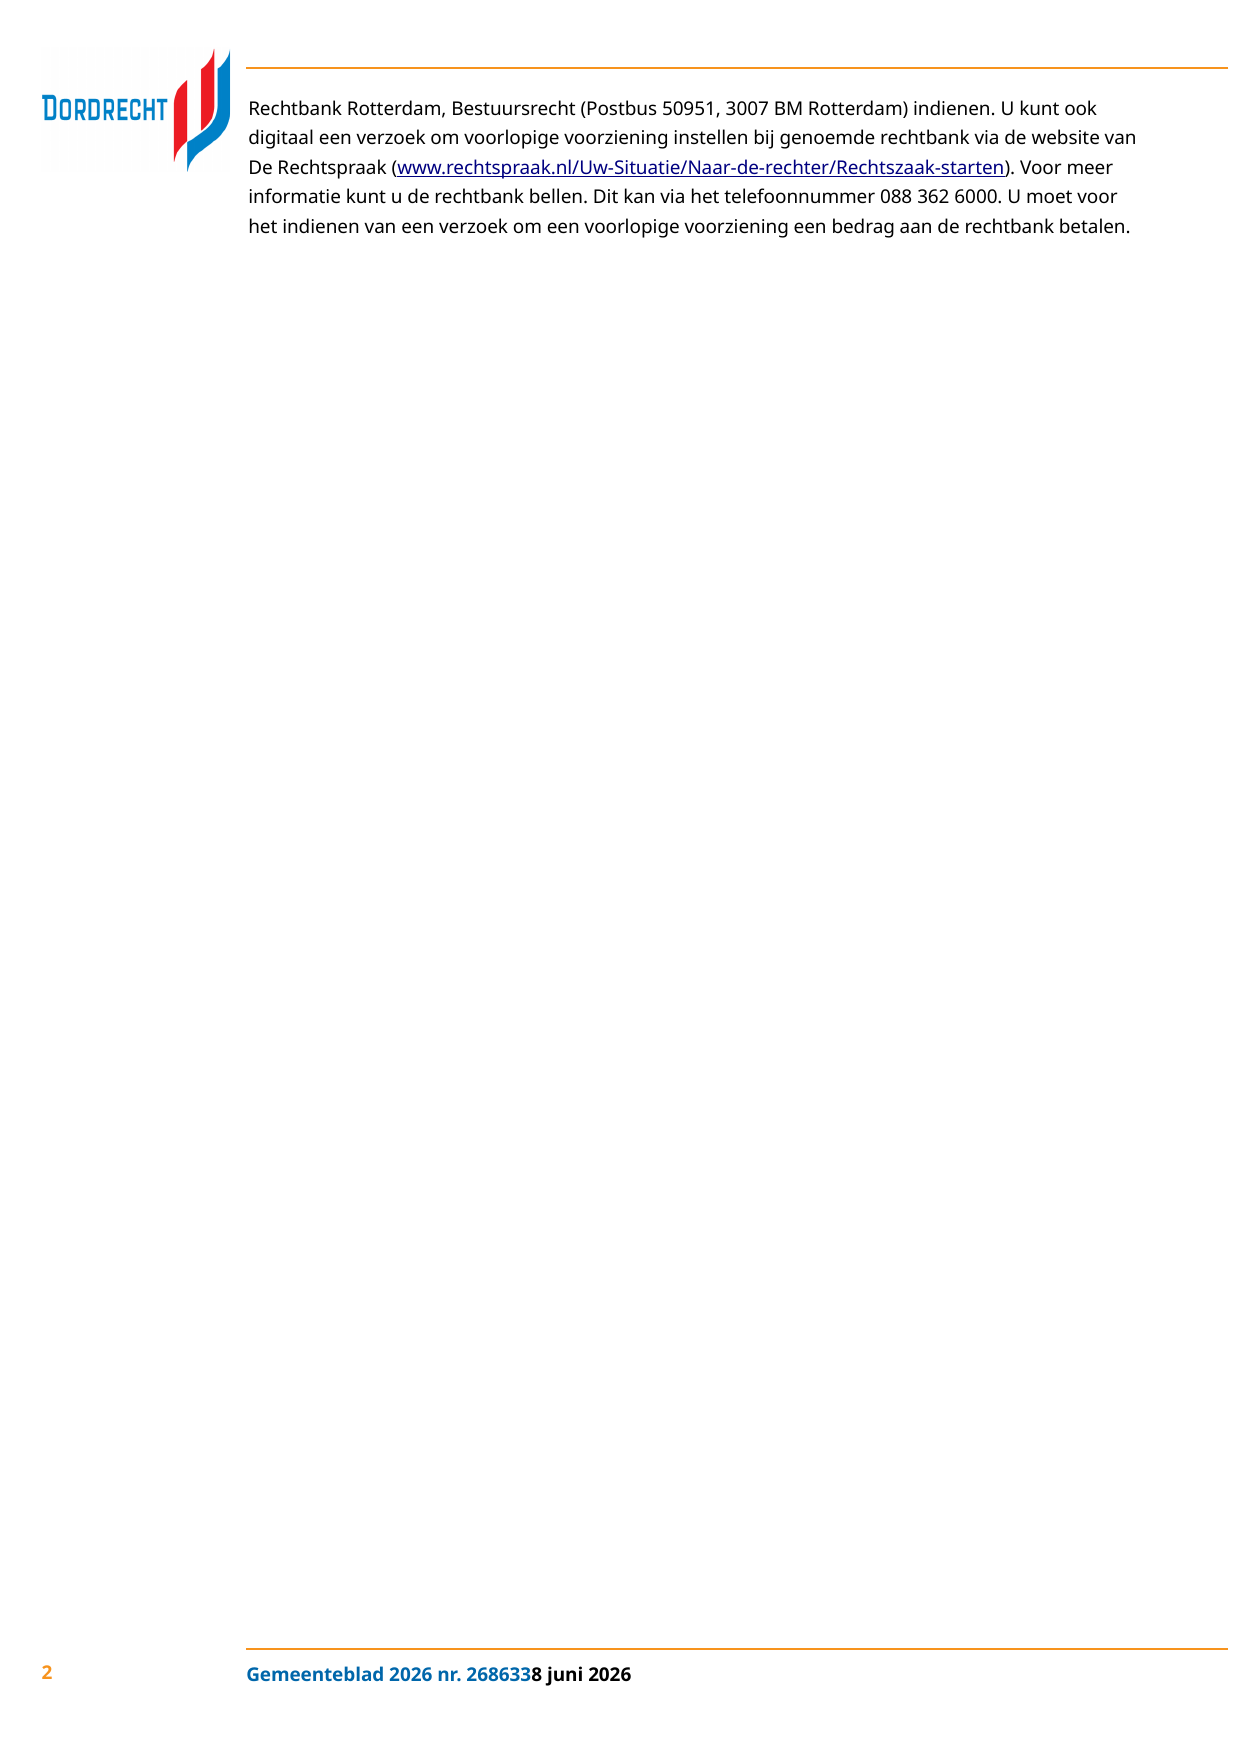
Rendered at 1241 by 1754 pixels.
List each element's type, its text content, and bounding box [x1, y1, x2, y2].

picture [41, 47, 231, 172]
text Rechtbank Rotterdam, Bestuursrecht (Postbus 50951, 3007 BM Rotterdam) indienen. U kunt ook digitaal een verzoek om voorlopige voorziening instellen bij genoemde rechtbank via de website van De Rechtspraak (www.rechtspraak.nl/Uw-Situatie/Naar-de-rechter/Rechtszaak-starten). Voor meer informatie kunt u de rechtbank bellen. Dit kan via het telefoonnummer 088 362 6000. U moet voor het indienen van een verzoek om een voorlopige voorziening een bedrag aan de rechtbank betalen. [248, 95, 1152, 239]
